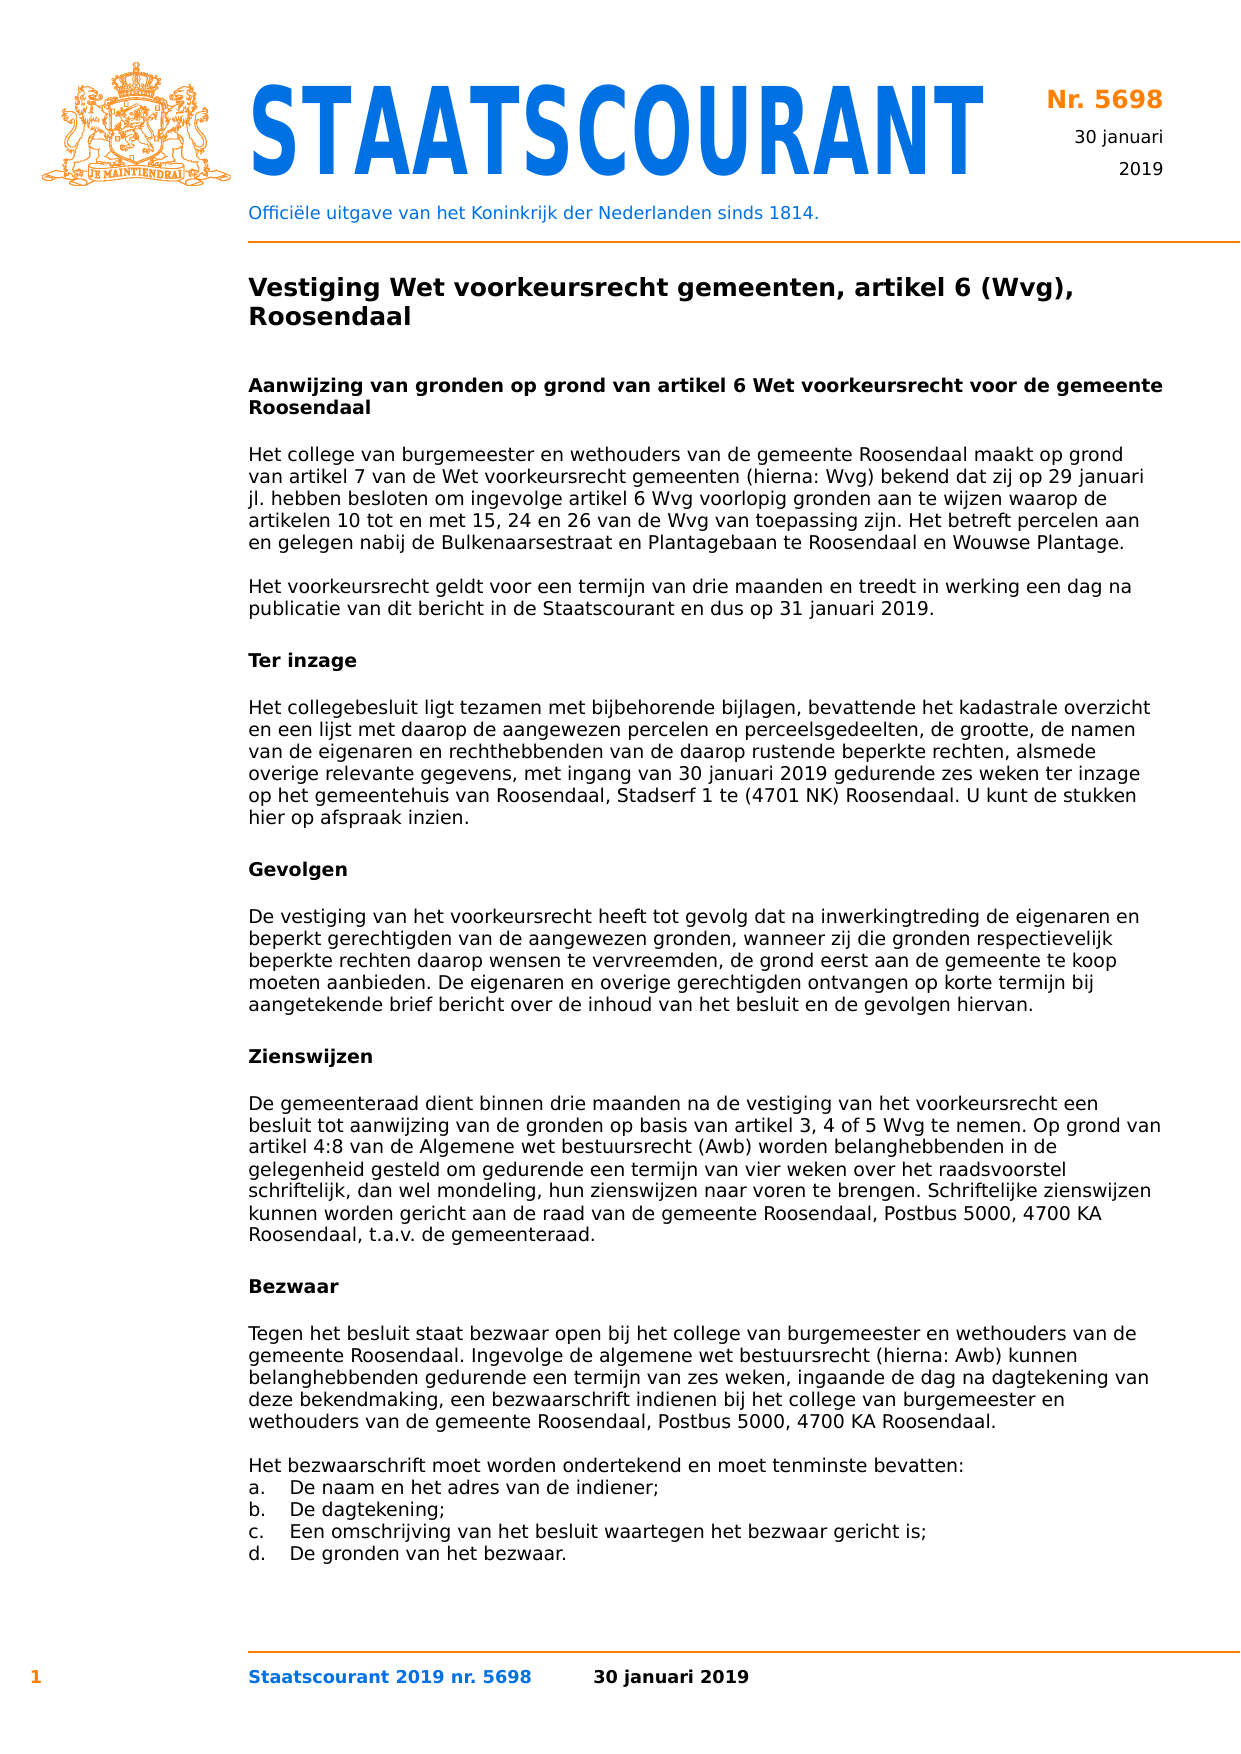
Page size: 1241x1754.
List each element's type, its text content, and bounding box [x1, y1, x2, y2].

text Het voorkeursrecht geldt voor een termijn van drie maanden en treedt in werking een dag na publicatie van dit bericht in de Staatscourant en dus op 31 januari 2019. [248, 576, 1163, 620]
table_header Nr. 5698 [998, 62, 1240, 121]
text d. De gronden van het bezwaar. [248, 1543, 1163, 1565]
text De gemeenteraad dient binnen drie maanden na de vestiging van het voorkeursrecht een besluit tot aanwijzing van de gronden op basis van artikel 3, 4 of 5 Wvg te nemen. Op grond van artikel 4:8 van de Algemene wet bestuursrecht (Awb) worden belanghebbenden in de gelegenheid gesteld om gedurende een termijn van vier weken over het raadsvoorstel schriftelijk, dan wel mondeling, hun zienswijzen naar voren te brengen. Schriftelijke zienswijzen kunnen worden gericht aan de raad van de gemeente Roosendaal, Postbus 5000, 4700 KA Roosendaal, t.a.v. de gemeenteraad. [248, 1092, 1163, 1246]
table_cell Officiële uitgave van het Koninkrijk der Nederlanden sinds 1814. [248, 203, 1240, 241]
picture [41, 62, 231, 186]
text Het collegebesluit ligt tezamen met bijbehorende bijlagen, bevattende het kadastrale overzicht en een lijst met daarop de aangewezen percelen en perceelsgedeelten, de grootte, de namen van de eigenaren en rechthebbenden van de daarop rustende beperkte rechten, alsmede overige relevante gegevens, met ingang van 30 januari 2019 gedurende zes weken ter inzage op het gemeentehuis van Roosendaal, Stadserf 1 te (4701 NK) Roosendaal. U kunt de stukken hier op afspraak inzien. [248, 697, 1163, 829]
subtitle Aanwijzing van gronden op grond van artikel 6 Wet voorkeursrecht voor de gemeente Roosendaal [248, 375, 1163, 419]
subtitle Bezwaar [248, 1276, 1163, 1298]
subtitle Gevolgen [248, 859, 1163, 881]
text Het college van burgemeester en wethouders van de gemeente Roosendaal maakt op grond van artikel 7 van de Wet voorkeursrecht gemeenten (hierna: Wvg) bekend dat zij op 29 januari jl. hebben besloten om ingevolge artikel 6 Wvg voorlopig gronden aan te wijzen waarop de artikelen 10 tot en met 15, 24 en 26 van de Wvg van toepassing zijn. Het betreft percelen aan en gelegen nabij de Bulkenaarsestraat en Plantagebaan te Roosendaal en Wouwse Plantage. [248, 444, 1163, 554]
table_header STAATSCOURANT [248, 62, 998, 203]
text a. De naam en het adres van de indiener; [248, 1477, 1163, 1499]
text Het bezwaarschrift moet worden ondertekend en moet tenminste bevatten: [248, 1455, 1163, 1477]
subtitle Vestiging Wet voorkeursrecht gemeenten, artikel 6 (Wvg), Roosendaal [248, 273, 1163, 331]
table_cell 30 januari [998, 121, 1240, 153]
subtitle Ter inzage [248, 650, 1163, 672]
text c. Een omschrijving van het besluit waartegen het bezwaar gericht is; [248, 1521, 1163, 1543]
text De vestiging van het voorkeursrecht heeft tot gevolg dat na inwerkingtreding de eigenaren en beperkt gerechtigden van de aangewezen gronden, wanneer zij die gronden respectievelijk beperkte rechten daarop wensen te vervreemden, de grond eerst aan de gemeente te koop moeten aanbieden. De eigenaren en overige gerechtigden ontvangen op korte termijn bij aangetekende brief bericht over de inhoud van het besluit en de gevolgen hiervan. [248, 906, 1163, 1016]
text Tegen het besluit staat bezwaar open bij het college van burgemeester en wethouders van de gemeente Roosendaal. Ingevolge de algemene wet bestuursrecht (hierna: Awb) kunnen belanghebbenden gedurende een termijn van zes weken, ingaande de dag na dagtekening van deze bekendmaking, een bezwaarschrift indienen bij het college van burgemeester en wethouders van de gemeente Roosendaal, Postbus 5000, 4700 KA Roosendaal. [248, 1323, 1163, 1433]
table_cell 2019 [998, 153, 1240, 203]
text b. De dagtekening; [248, 1499, 1163, 1521]
subtitle Zienswijzen [248, 1046, 1163, 1067]
table_header [25, 62, 248, 241]
